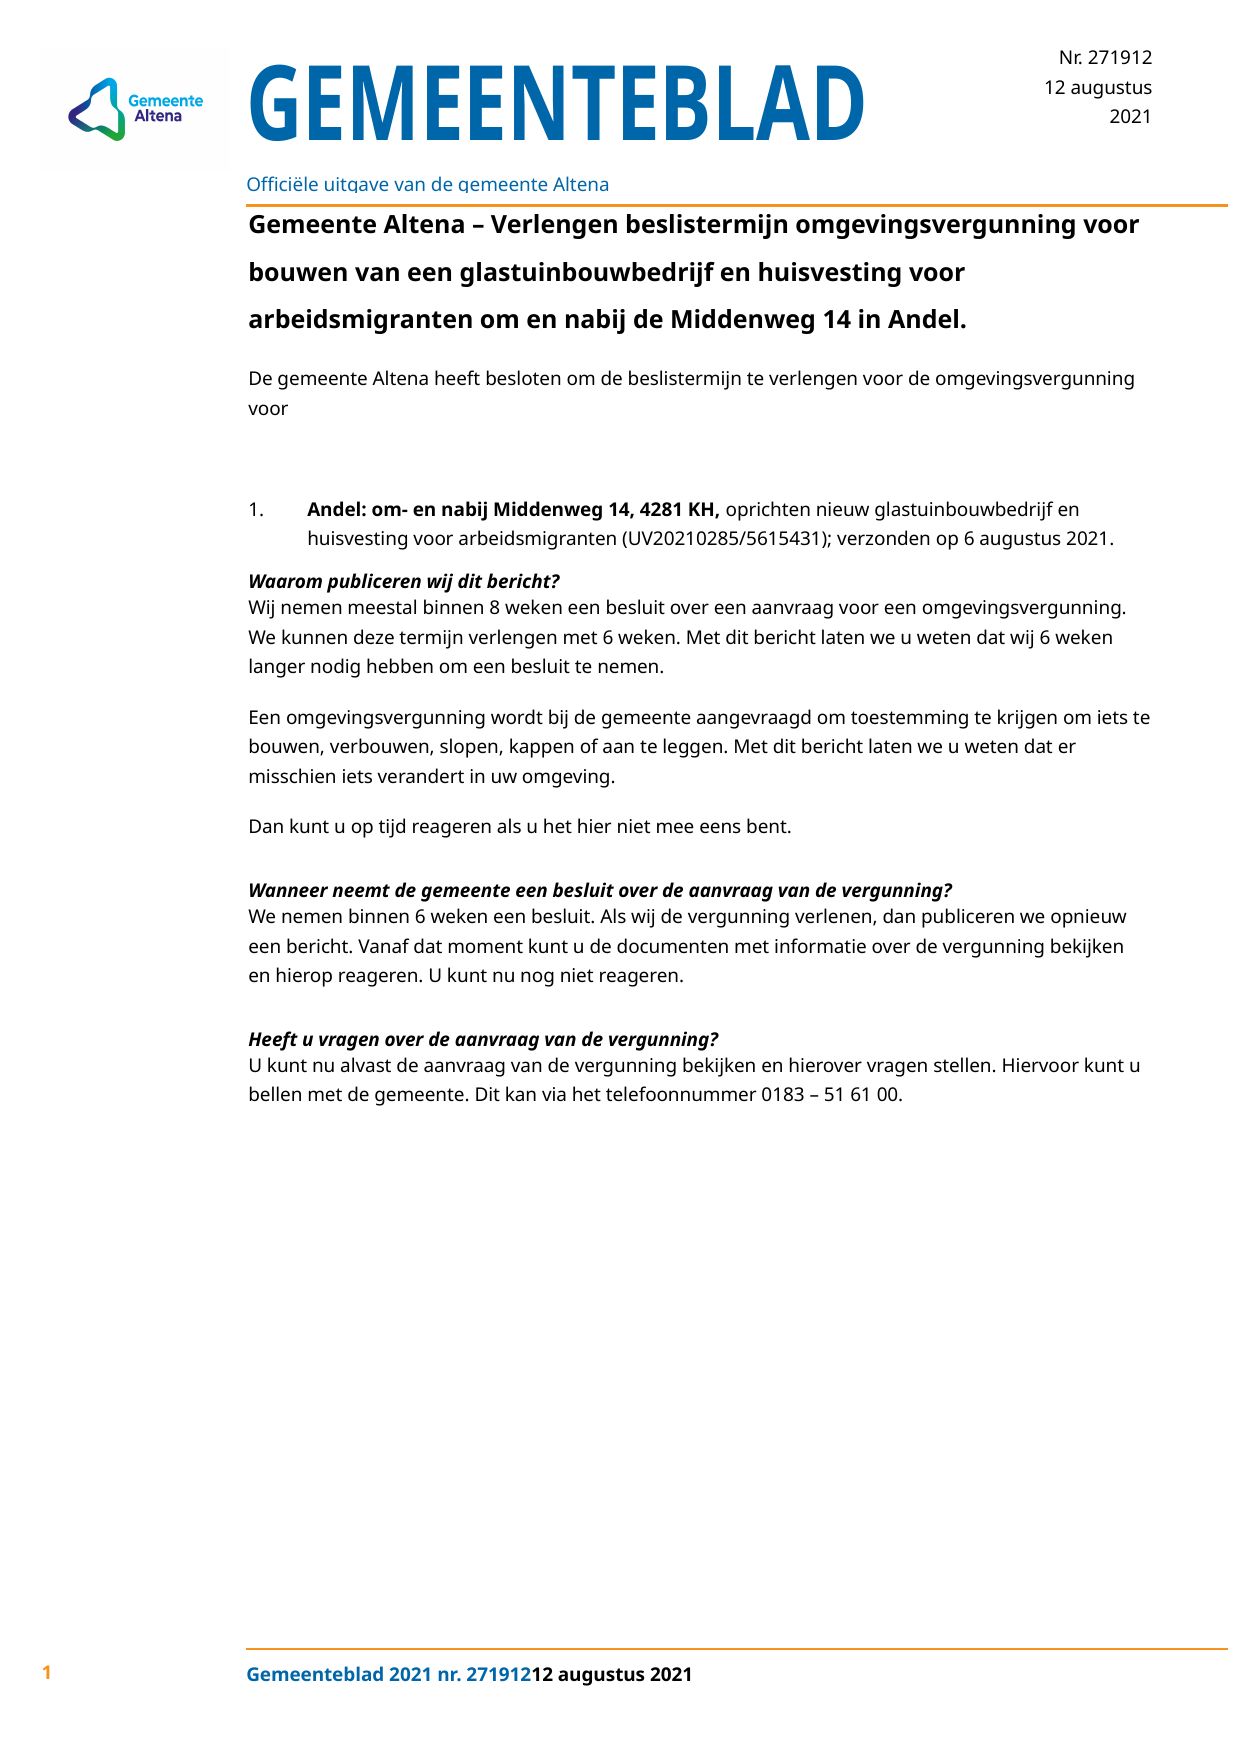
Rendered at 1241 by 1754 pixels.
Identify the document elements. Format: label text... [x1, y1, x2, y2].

text Gemeente Altena – Verlengen beslistermijn omgevingsvergunning voor bouwen van een glastuinbouwbedrijf en huisvesting voor arbeidsmigranten om en nabij de Middenweg 14 in Andel. [248, 207, 1152, 336]
text De gemeente Altena heeft besloten om de beslistermijn te verlengen voor de omgevingsvergunning voor [248, 366, 1152, 421]
picture [41, 47, 231, 172]
text Heeft u vragen over de aanvraag van de vergunning? [248, 1026, 1152, 1052]
list Andel: om- en nabij Middenweg 14, 4281 KH, oprichten nieuw glastuinbouwbedrijf en huisvesting voor arbeidsmigranten (UV20210285/5615431); verzonden op 6 augustus 2021. [248, 496, 1152, 551]
text We nemen binnen 6 weken een besluit. Als wij de vergunning verlenen, dan publiceren we opnieuw een bericht. Vanaf dat moment kunt u de documenten met informatie over de vergunning bekijken en hierop reageren. U kunt nu nog niet reageren. [248, 903, 1152, 988]
text Wanneer neemt de gemeente een besluit over de aanvraag van de vergunning? [248, 877, 1152, 903]
text Een omgevingsvergunning wordt bij de gemeente aangevraagd om toestemming te krijgen om iets te bouwen, verbouwen, slopen, kappen of aan te leggen. Met dit bericht laten we u weten dat er misschien iets verandert in uw omgeving. [248, 704, 1152, 789]
text Waarom publiceren wij dit bericht? [248, 569, 1152, 594]
text Dan kunt u op tijd reageren als u het hier niet mee eens bent. [248, 813, 1152, 839]
text U kunt nu alvast de aanvraag van de vergunning bekijken en hierover vragen stellen. Hiervoor kunt u bellen met de gemeente. Dit kan via het telefoonnummer 0183 – 51 61 00. [248, 1052, 1152, 1107]
text Wij nemen meestal binnen 8 weken een besluit over een aanvraag voor een omgevingsvergunning. We kunnen deze termijn verlengen met 6 weken. Met dit bericht laten we u weten dat wij 6 weken langer nodig hebben om een besluit te nemen. [248, 594, 1152, 679]
